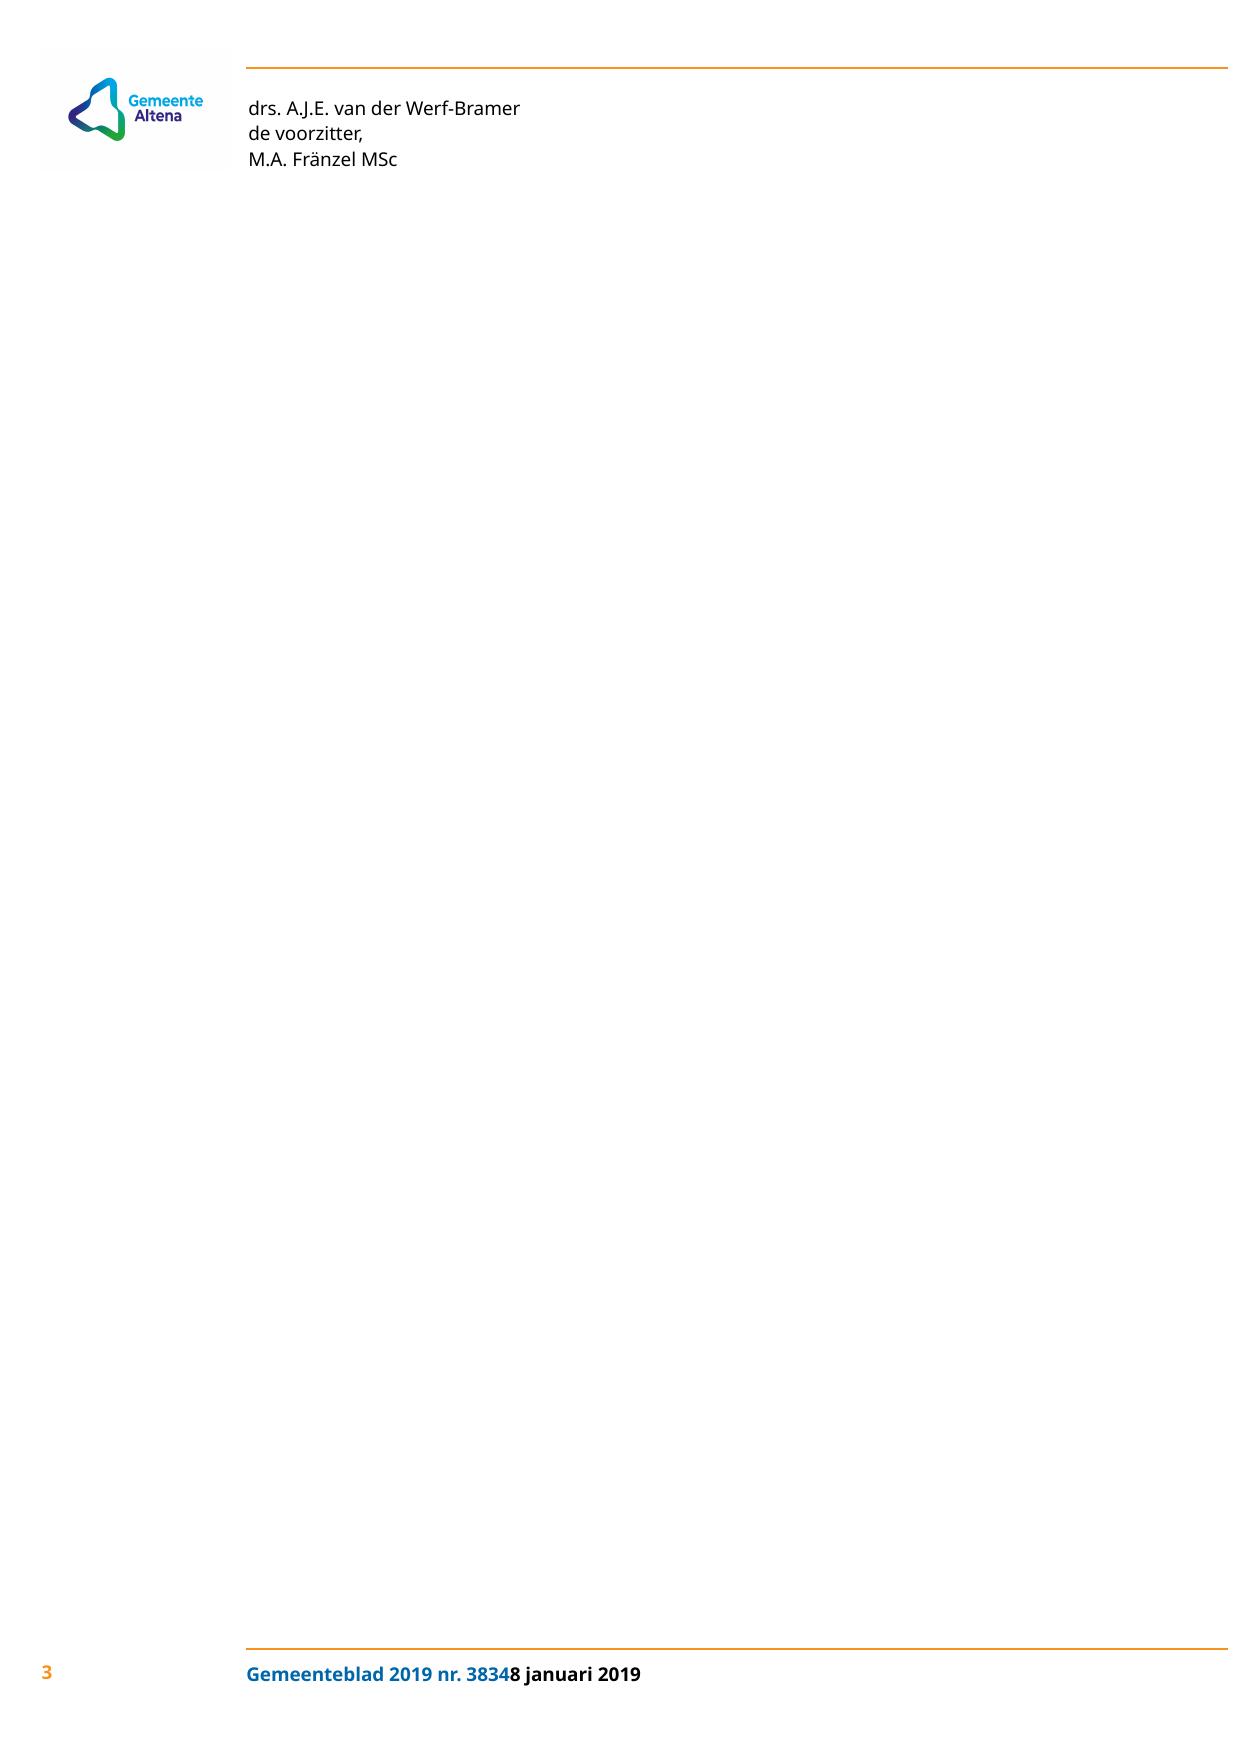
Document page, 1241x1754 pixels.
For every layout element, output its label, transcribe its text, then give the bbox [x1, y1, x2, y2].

text M.A. Fränzel MSc [248, 146, 1152, 172]
text drs. A.J.E. van der Werf-Bramer [248, 95, 1152, 121]
picture [41, 47, 231, 172]
text de voorzitter, [248, 121, 1152, 146]
